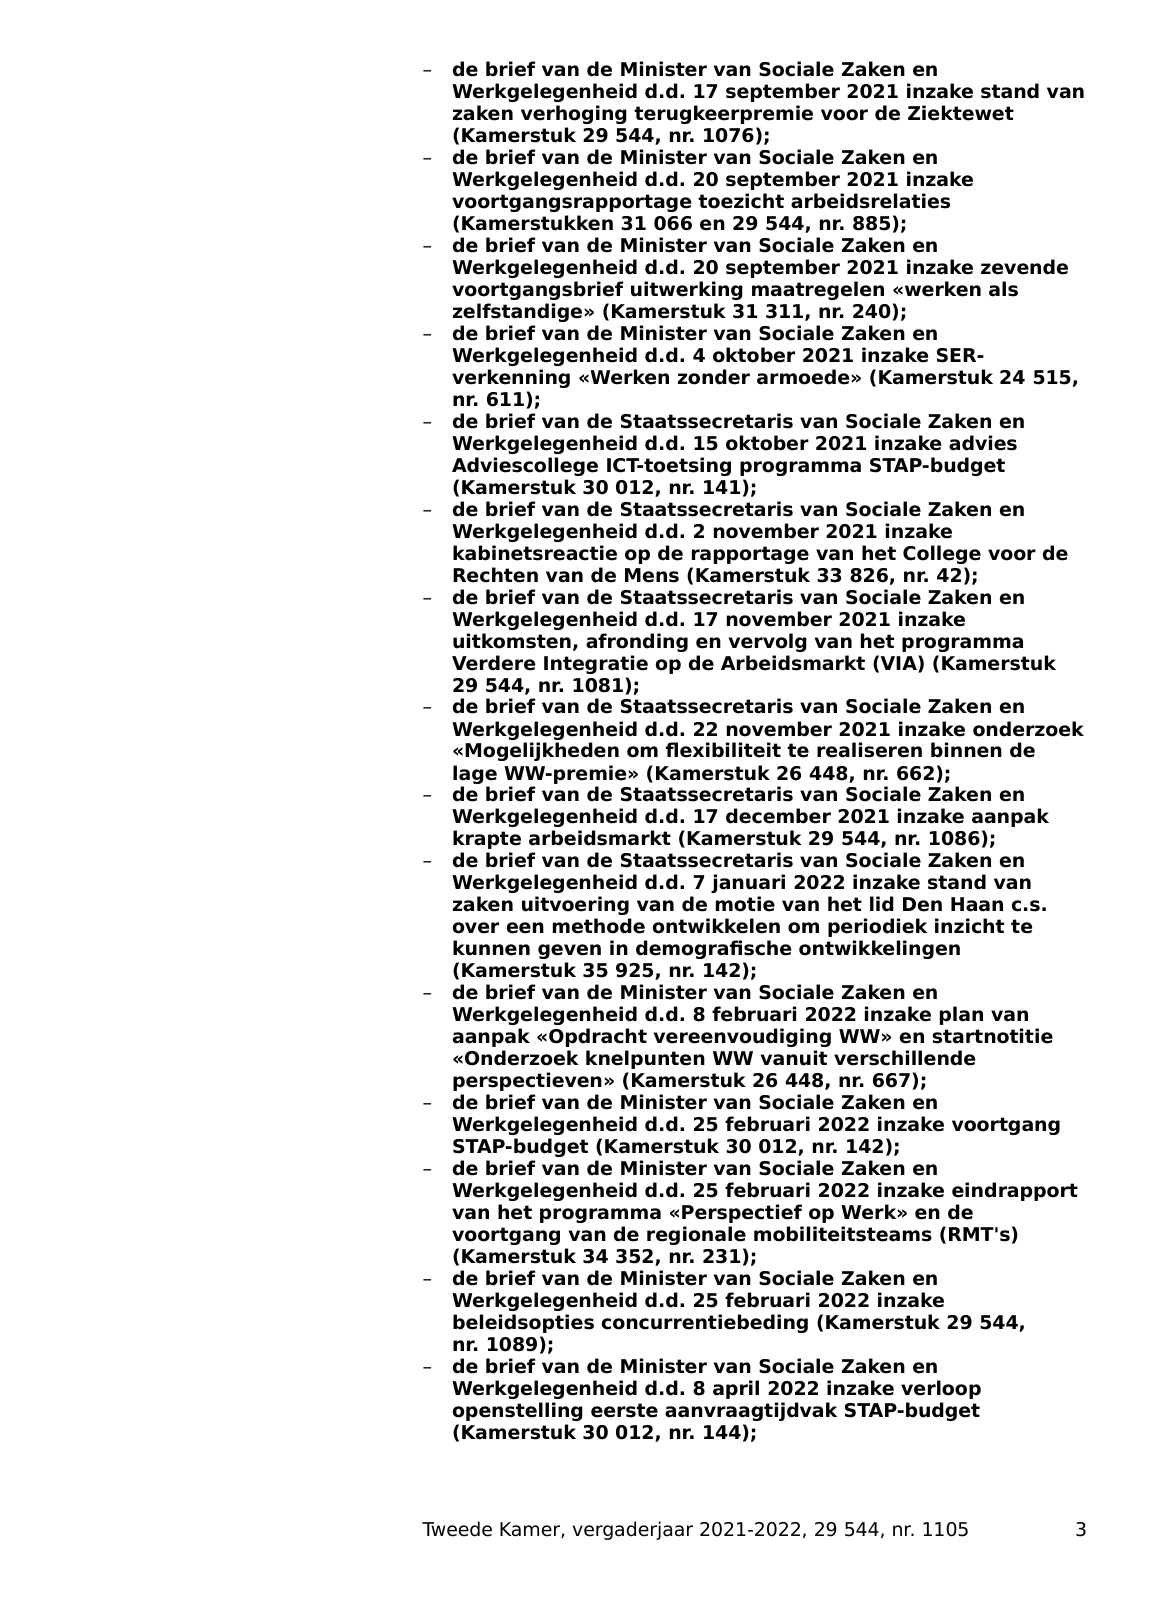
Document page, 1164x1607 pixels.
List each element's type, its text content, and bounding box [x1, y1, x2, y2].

text – de brief van de Staatssecretaris van Sociale Zaken en Werkgelegenheid d.d. 15 oktober 2021 inzake advies Adviescollege ICT-toetsing programma STAP-budget (Kamerstuk 30 012, nr. 141); [422, 411, 1087, 499]
text – de brief van de Minister van Sociale Zaken en Werkgelegenheid d.d. 4 oktober 2021 inzake SER-verkenning «Werken zonder armoede» (Kamerstuk 24 515, nr. 611); [422, 323, 1087, 411]
text – de brief van de Minister van Sociale Zaken en Werkgelegenheid d.d. 25 februari 2022 inzake beleidsopties concurrentiebeding (Kamerstuk 29 544, nr. 1089); [422, 1268, 1087, 1356]
text – de brief van de Minister van Sociale Zaken en Werkgelegenheid d.d. 20 september 2021 inzake voortgangsrapportage toezicht arbeidsrelaties (Kamerstukken 31 066 en 29 544, nr. 885); [422, 147, 1087, 235]
text – de brief van de Minister van Sociale Zaken en Werkgelegenheid d.d. 25 februari 2022 inzake eindrapport van het programma «Perspectief op Werk» en de voortgang van de regionale mobiliteitsteams (RMT's) (Kamerstuk 34 352, nr. 231); [422, 1158, 1087, 1268]
text – de brief van de Staatssecretaris van Sociale Zaken en Werkgelegenheid d.d. 7 januari 2022 inzake stand van zaken uitvoering van de motie van het lid Den Haan c.s. over een methode ontwikkelen om periodiek inzicht te kunnen geven in demografische ontwikkelingen (Kamerstuk 35 925, nr. 142); [422, 850, 1087, 982]
text – de brief van de Staatssecretaris van Sociale Zaken en Werkgelegenheid d.d. 2 november 2021 inzake kabinetsreactie op de rapportage van het College voor de Rechten van de Mens (Kamerstuk 33 826, nr. 42); [422, 499, 1087, 587]
text – de brief van de Minister van Sociale Zaken en Werkgelegenheid d.d. 8 februari 2022 inzake plan van aanpak «Opdracht vereenvoudiging WW» en startnotitie «Onderzoek knelpunten WW vanuit verschillende perspectieven» (Kamerstuk 26 448, nr. 667); [422, 982, 1087, 1092]
text – de brief van de Minister van Sociale Zaken en Werkgelegenheid d.d. 17 september 2021 inzake stand van zaken verhoging terugkeerpremie voor de Ziektewet (Kamerstuk 29 544, nr. 1076); [422, 59, 1087, 147]
text – de brief van de Minister van Sociale Zaken en Werkgelegenheid d.d. 20 september 2021 inzake zevende voortgangsbrief uitwerking maatregelen «werken als zelfstandige» (Kamerstuk 31 311, nr. 240); [422, 235, 1087, 323]
text – de brief van de Staatssecretaris van Sociale Zaken en Werkgelegenheid d.d. 22 november 2021 inzake onderzoek «Mogelijkheden om flexibiliteit te realiseren binnen de lage WW-premie» (Kamerstuk 26 448, nr. 662); [422, 696, 1087, 784]
text – de brief van de Minister van Sociale Zaken en Werkgelegenheid d.d. 25 februari 2022 inzake voortgang STAP-budget (Kamerstuk 30 012, nr. 142); [422, 1092, 1087, 1158]
text – de brief van de Staatssecretaris van Sociale Zaken en Werkgelegenheid d.d. 17 november 2021 inzake uitkomsten, afronding en vervolg van het programma Verdere Integratie op de Arbeidsmarkt (VIA) (Kamerstuk 29 544, nr. 1081); [422, 587, 1087, 696]
text – de brief van de Minister van Sociale Zaken en Werkgelegenheid d.d. 8 april 2022 inzake verloop openstelling eerste aanvraagtijdvak STAP-budget (Kamerstuk 30 012, nr. 144); [422, 1356, 1087, 1444]
text – de brief van de Staatssecretaris van Sociale Zaken en Werkgelegenheid d.d. 17 december 2021 inzake aanpak krapte arbeidsmarkt (Kamerstuk 29 544, nr. 1086); [422, 784, 1087, 850]
